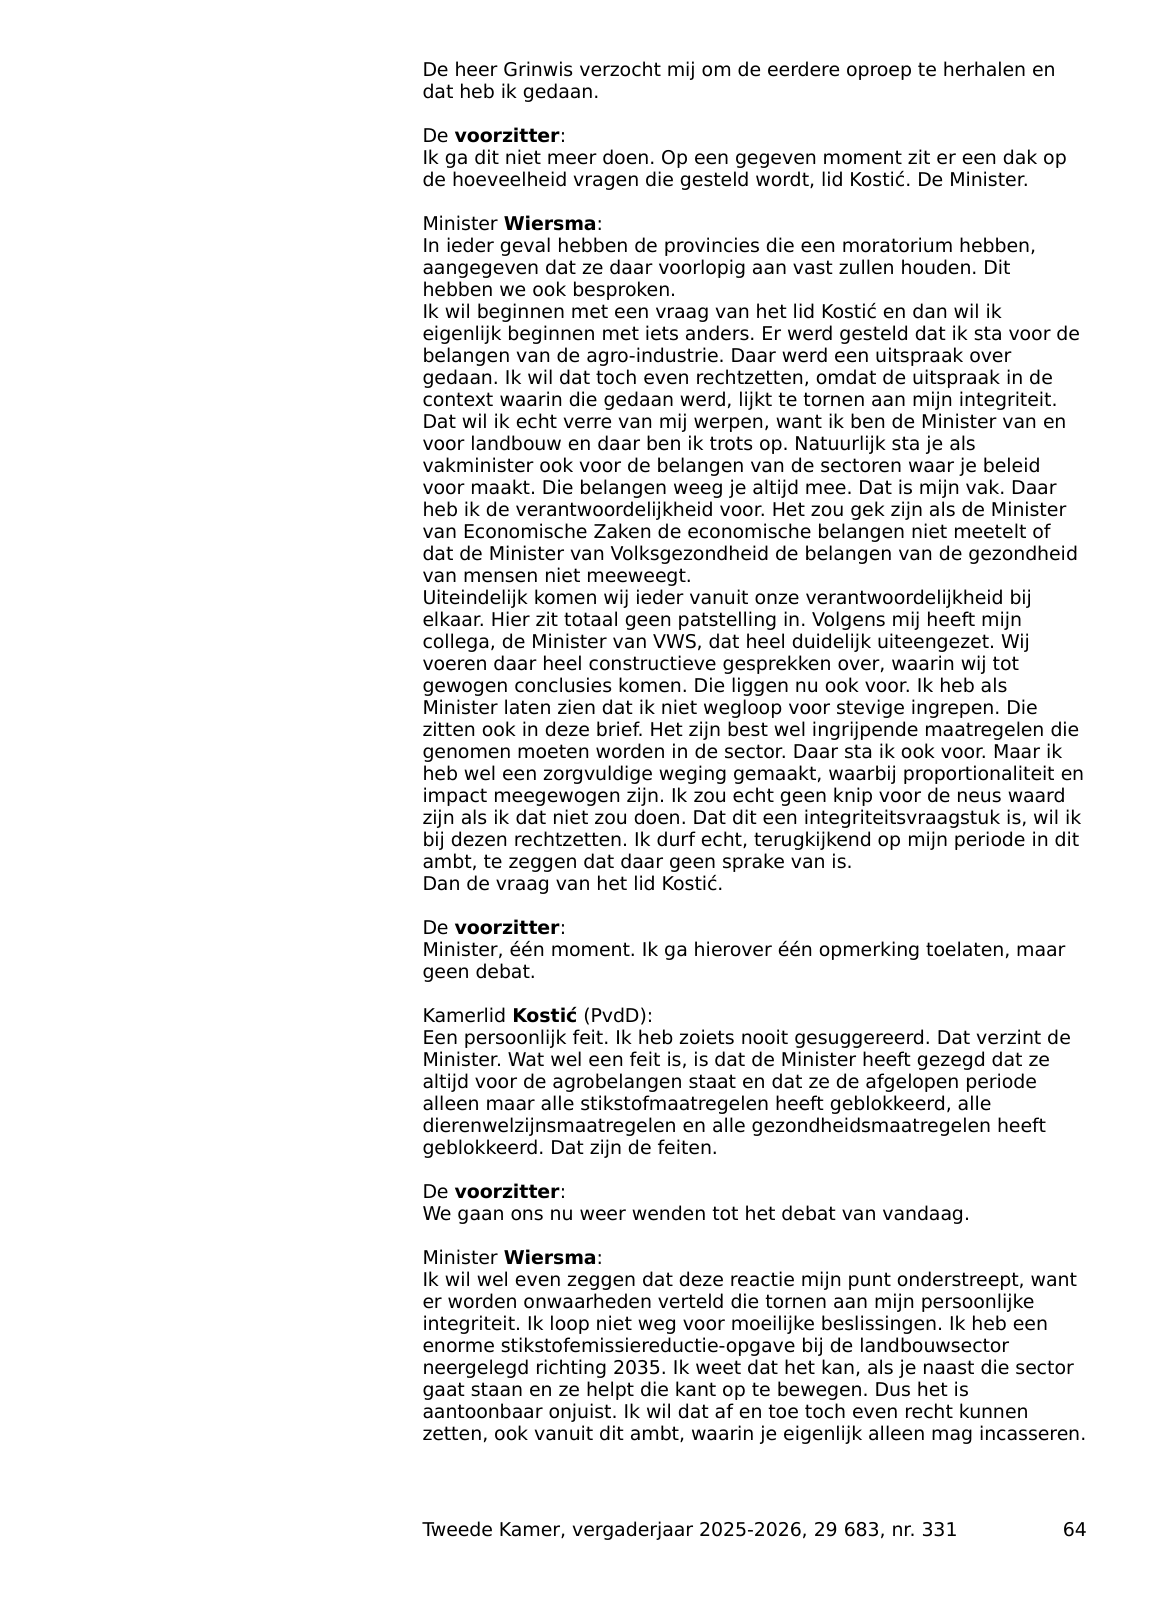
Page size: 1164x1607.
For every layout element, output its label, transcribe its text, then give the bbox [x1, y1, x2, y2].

text De voorzitter: [422, 917, 1087, 939]
text In ieder geval hebben de provincies die een moratorium hebben, aangegeven dat ze daar voorlopig aan vast zullen houden. Dit hebben we ook besproken. [422, 235, 1087, 301]
text We gaan ons nu weer wenden tot het debat van vandaag. [422, 1203, 1087, 1225]
text Een persoonlijk feit. Ik heb zoiets nooit gesuggereerd. Dat verzint de Minister. Wat wel een feit is, is dat de Minister heeft gezegd dat ze altijd voor de agrobelangen staat en dat ze de afgelopen periode alleen maar alle stikstofmaatregelen heeft geblokkeerd, alle dierenwelzijnsmaatregelen en alle gezondheidsmaatregelen heeft geblokkeerd. Dat zijn de feiten. [422, 1027, 1087, 1159]
text De voorzitter: [422, 125, 1087, 147]
text De voorzitter: [422, 1181, 1087, 1203]
text Minister, één moment. Ik ga hierover één opmerking toelaten, maar geen debat. [422, 939, 1087, 983]
text Ik wil beginnen met een vraag van het lid Kostić en dan wil ik eigenlijk beginnen met iets anders. Er werd gesteld dat ik sta voor de belangen van de agro-industrie. Daar werd een uitspraak over gedaan. Ik wil dat toch even rechtzetten, omdat de uitspraak in de context waarin die gedaan werd, lijkt te tornen aan mijn integriteit. Dat wil ik echt verre van mij werpen, want ik ben de Minister van en voor landbouw en daar ben ik trots op. Natuurlijk sta je als vakminister ook voor de belangen van de sectoren waar je beleid voor maakt. Die belangen weeg je altijd mee. Dat is mijn vak. Daar heb ik de verantwoordelijkheid voor. Het zou gek zijn als de Minister van Economische Zaken de economische belangen niet meetelt of dat de Minister van Volksgezondheid de belangen van de gezondheid van mensen niet meeweegt. [422, 301, 1087, 587]
text De heer Grinwis verzocht mij om de eerdere oproep te herhalen en dat heb ik gedaan. [422, 59, 1087, 103]
text Uiteindelijk komen wij ieder vanuit onze verantwoordelijkheid bij elkaar. Hier zit totaal geen patstelling in. Volgens mij heeft mijn collega, de Minister van VWS, dat heel duidelijk uiteengezet. Wij voeren daar heel constructieve gesprekken over, waarin wij tot gewogen conclusies komen. Die liggen nu ook voor. Ik heb als Minister laten zien dat ik niet wegloop voor stevige ingrepen. Die zitten ook in deze brief. Het zijn best wel ingrijpende maatregelen die genomen moeten worden in de sector. Daar sta ik ook voor. Maar ik heb wel een zorgvuldige weging gemaakt, waarbij proportionaliteit en impact meegewogen zijn. Ik zou echt geen knip voor de neus waard zijn als ik dat niet zou doen. Dat dit een integriteitsvraagstuk is, wil ik bij dezen rechtzetten. Ik durf echt, terugkijkend op mijn periode in dit ambt, te zeggen dat daar geen sprake van is. [422, 587, 1087, 873]
text Ik ga dit niet meer doen. Op een gegeven moment zit er een dak op de hoeveelheid vragen die gesteld wordt, lid Kostić. De Minister. [422, 147, 1087, 191]
text Minister Wiersma: [422, 213, 1087, 235]
text Dan de vraag van het lid Kostić. [422, 873, 1087, 895]
text Minister Wiersma: [422, 1247, 1087, 1269]
text Ik wil wel even zeggen dat deze reactie mijn punt onderstreept, want er worden onwaarheden verteld die tornen aan mijn persoonlijke integriteit. Ik loop niet weg voor moeilijke beslissingen. Ik heb een enorme stikstofemissiereductie-opgave bij de landbouwsector neergelegd richting 2035. Ik weet dat het kan, als je naast die sector gaat staan en ze helpt die kant op te bewegen. Dus het is aantoonbaar onjuist. Ik wil dat af en toe toch even recht kunnen zetten, ook vanuit dit ambt, waarin je eigenlijk alleen mag incasseren. [422, 1269, 1087, 1445]
text Kamerlid Kostić (PvdD): [422, 1005, 1087, 1027]
